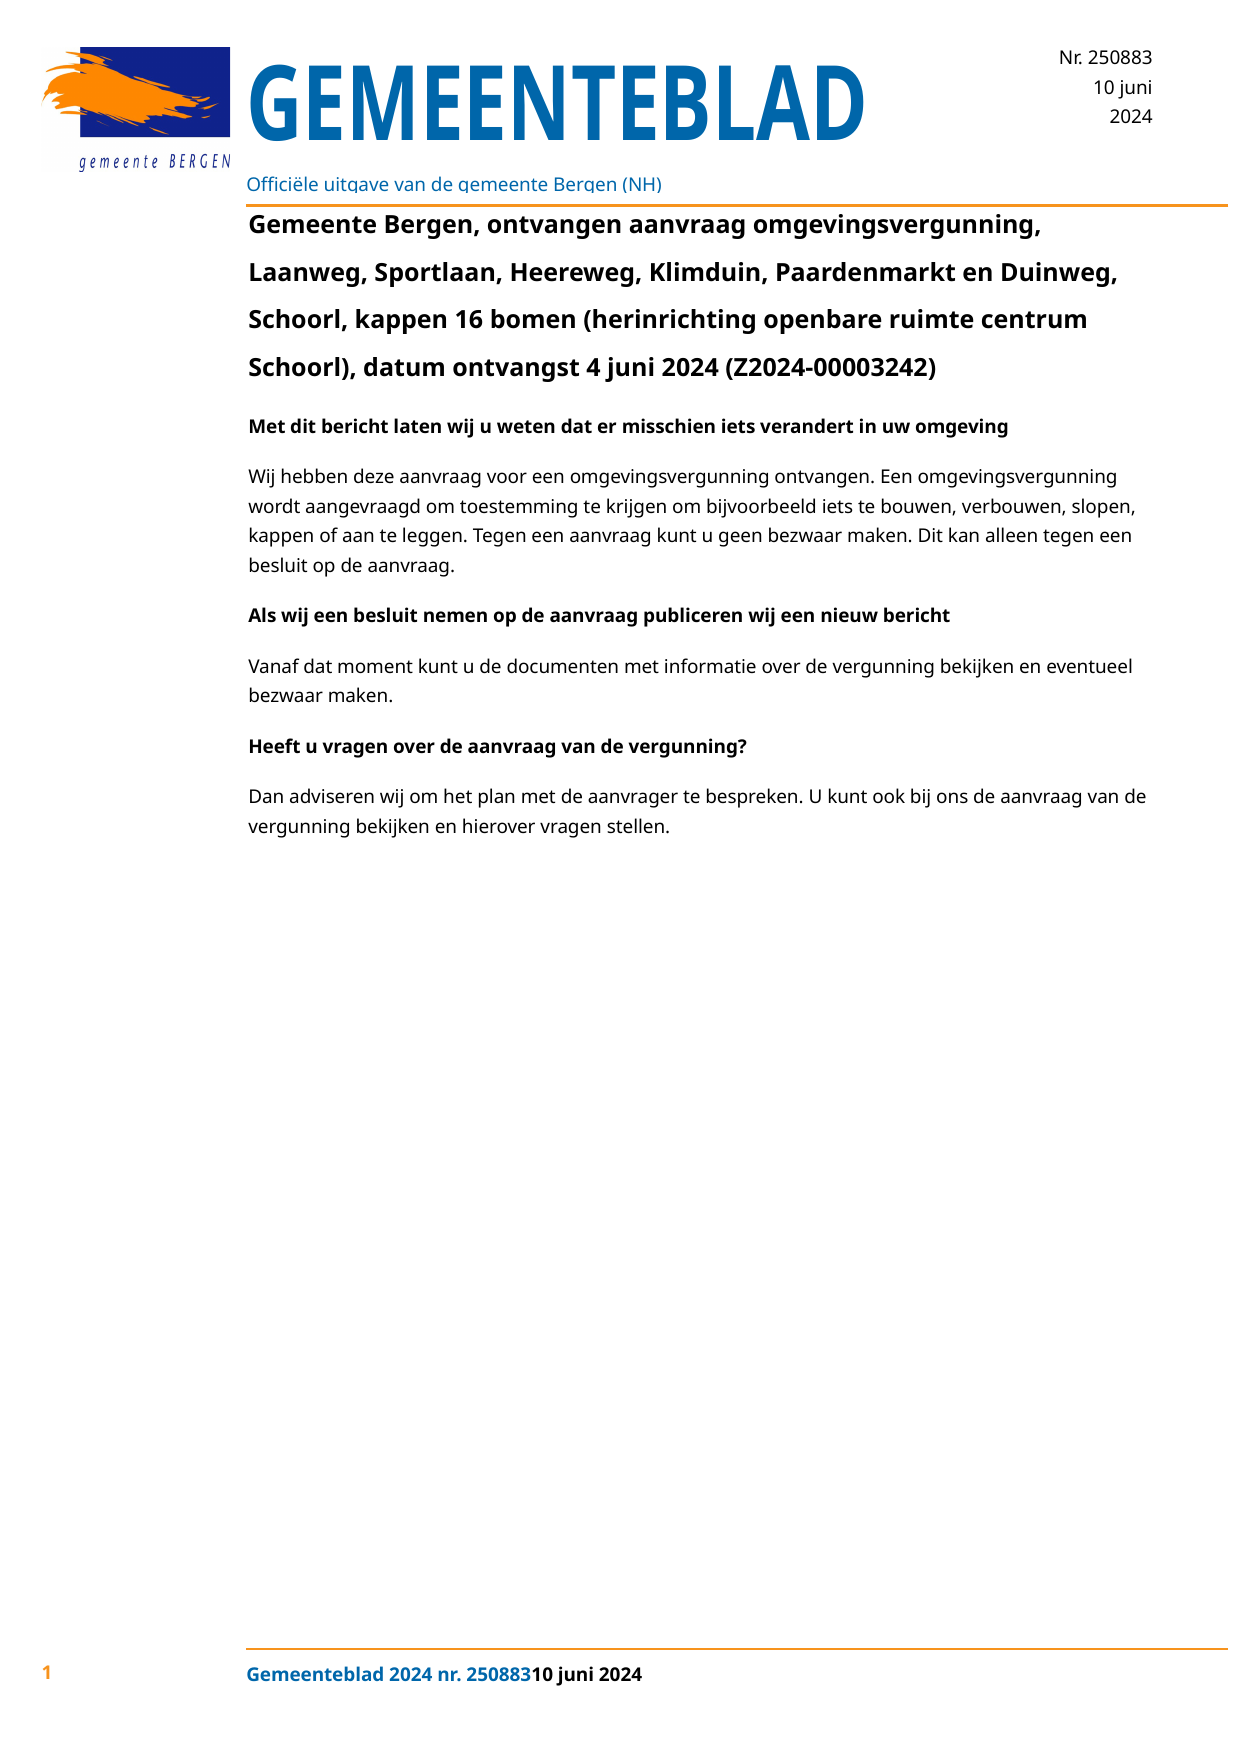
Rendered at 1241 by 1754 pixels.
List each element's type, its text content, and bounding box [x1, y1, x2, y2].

text Met dit bericht laten wij u weten dat er misschien iets verandert in uw omgeving [248, 413, 1152, 439]
text Wij hebben deze aanvraag voor een omgevingsvergunning ontvangen. Een omgevingsvergunning wordt aangevraagd om toestemming te krijgen om bijvoorbeeld iets te bouwen, verbouwen, slopen, kappen of aan te leggen. Tegen een aanvraag kunt u geen bezwaar maken. Dit kan alleen tegen een besluit op de aanvraag. [248, 463, 1152, 578]
text Vanaf dat moment kunt u de documenten met informatie over de vergunning bekijken en eventueel bezwaar maken. [248, 653, 1152, 708]
text Dan adviseren wij om het plan met de aanvrager te bespreken. U kunt ook bij ons de aanvraag van de vergunning bekijken en hierover vragen stellen. [248, 783, 1152, 839]
picture [41, 47, 231, 172]
text Heeft u vragen over de aanvraag van de vergunning? [248, 733, 1152, 759]
text Gemeente Bergen, ontvangen aanvraag omgevingsvergunning, Laanweg, Sportlaan, Heereweg, Klimduin, Paardenmarkt en Duinweg, Schoorl, kappen 16 bomen (herinrichting openbare ruimte centrum Schoorl), datum ontvangst 4 juni 2024 (Z2024-00003242) [248, 207, 1152, 384]
text Als wij een besluit nemen op de aanvraag publiceren wij een nieuw bericht [248, 603, 1152, 628]
